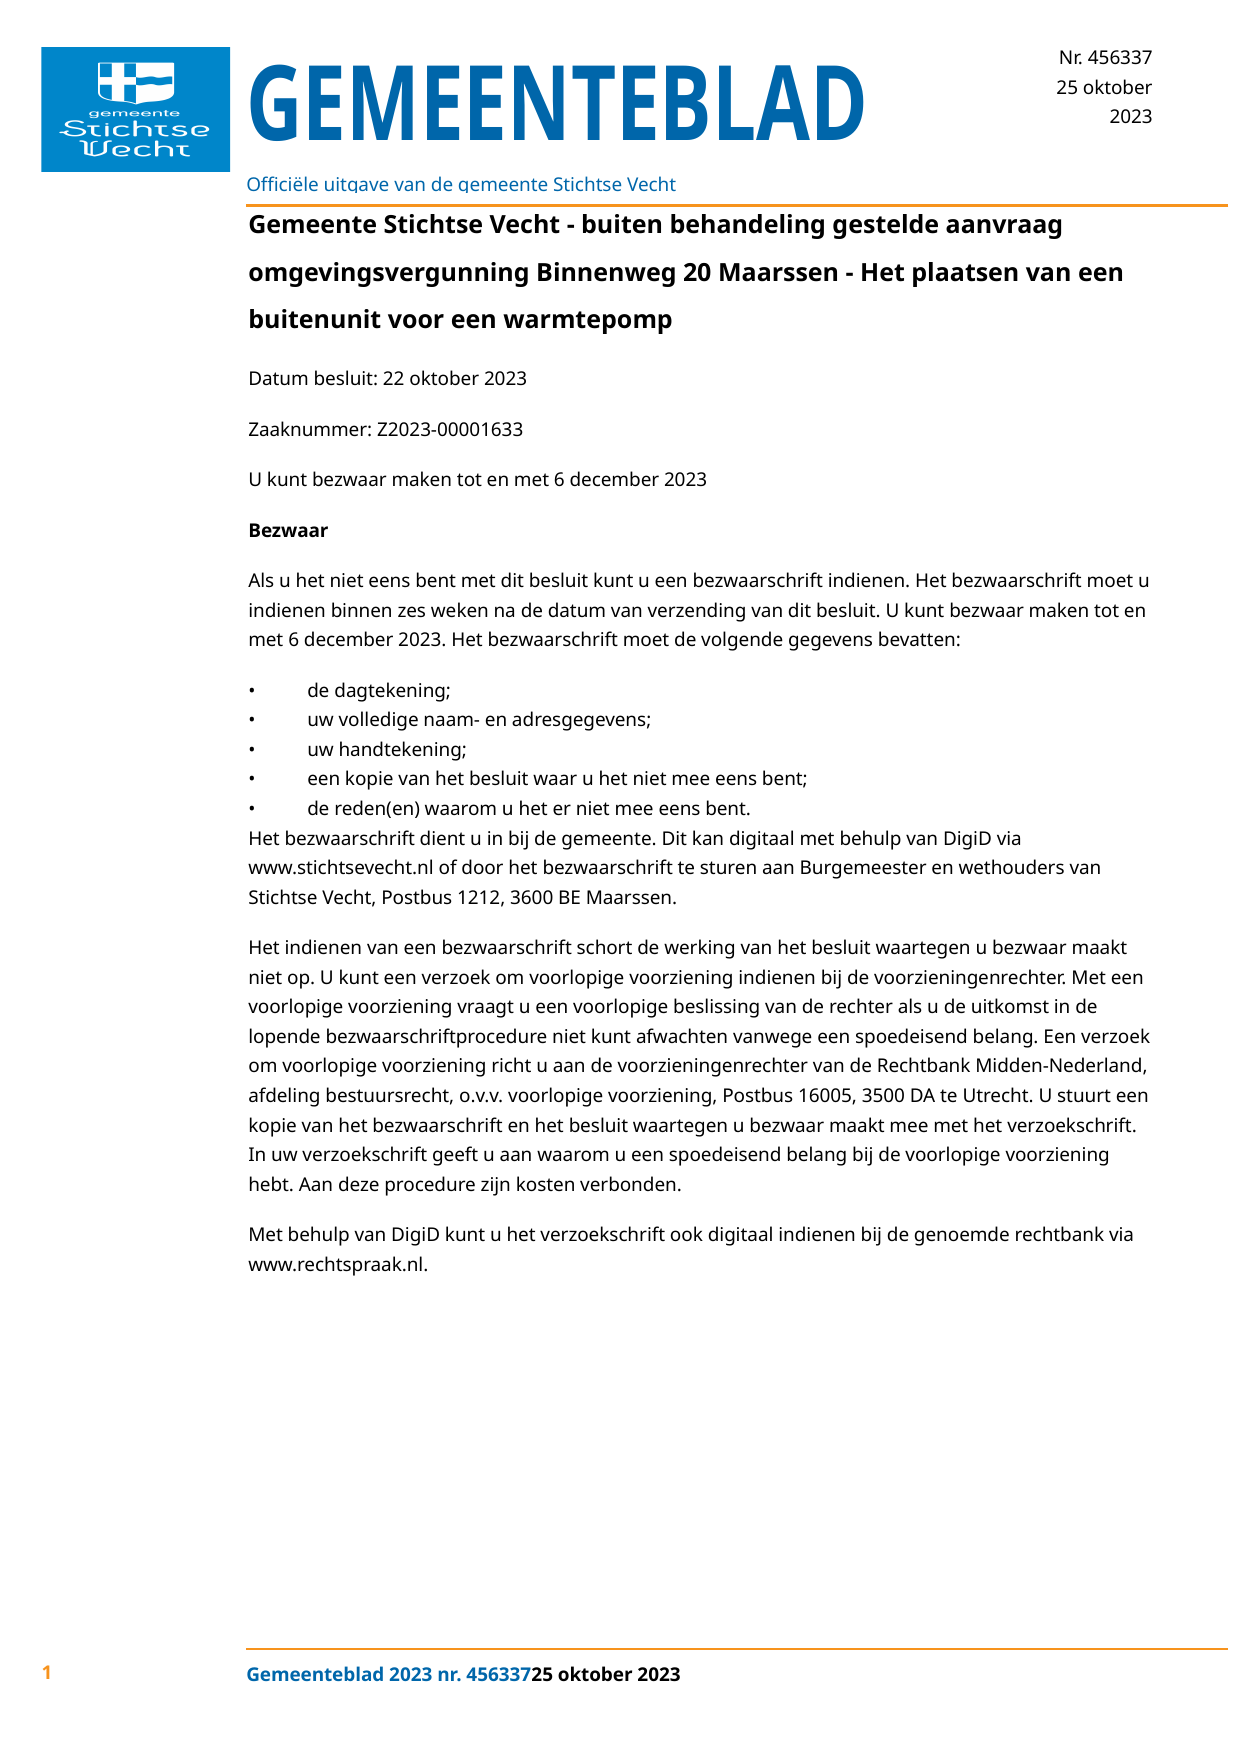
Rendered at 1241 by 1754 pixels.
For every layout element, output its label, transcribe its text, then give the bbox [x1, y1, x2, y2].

text Gemeente Stichtse Vecht - buiten behandeling gestelde aanvraag omgevingsvergunning Binnenweg 20 Maarssen - Het plaatsen van een buitenunit voor een warmtepomp [248, 207, 1152, 336]
text Met behulp van DigiD kunt u het verzoekschrift ook digitaal indienen bij de genoemde rechtbank via www.rechtspraak.nl. [248, 1221, 1152, 1277]
text U kunt bezwaar maken tot en met 6 december 2023 [248, 466, 1152, 492]
text Zaaknummer: Z2023-00001633 [248, 416, 1152, 442]
text Bezwaar [248, 517, 1152, 542]
text Het bezwaarschrift dient u in bij de gemeente. Dit kan digitaal met behulp van DigiD via www.stichtsevecht.nl of door het bezwaarschrift te sturen aan Burgemeester en wethouders van Stichtse Vecht, Postbus 1212, 3600 BE Maarssen. [248, 825, 1152, 909]
list uw handtekening; [248, 736, 1152, 762]
picture [137, 63, 174, 103]
text Datum besluit: 22 oktober 2023 [248, 366, 1152, 391]
list een kopie van het besluit waar u het niet mee eens bent; [248, 766, 1152, 791]
list de reden(en) waarom u het er niet mee eens bent. [248, 795, 1152, 821]
text Het indienen van een bezwaarschrift schort de werking van het besluit waartegen u bezwaar maakt niet op. U kunt een verzoek om voorlopige voorziening indienen bij de voorzieningenrechter. Met een voorlopige voorziening vraagt u een voorlopige beslissing van de rechter als u de uitkomst in de lopende bezwaarschriftprocedure niet kunt afwachten vanwege een spoedeisend belang. Een verzoek om voorlopige voorziening richt u aan de voorzieningenrechter van de Rechtbank Midden-Nederland, afdeling bestuursrecht, o.v.v. voorlopige voorziening, Postbus 16005, 3500 DA te Utrecht. U stuurt een kopie van het bezwaarschrift en het besluit waartegen u bezwaar maakt mee met het verzoekschrift. In uw verzoekschrift geeft u aan waarom u een spoedeisend belang bij de voorlopige voorziening hebt. Aan deze procedure zijn kosten verbonden. [248, 934, 1152, 1197]
list de dagtekening; [248, 677, 1152, 702]
list uw volledige naam- en adresgegevens; [248, 706, 1152, 732]
text Als u het niet eens bent met dit besluit kunt u een bezwaarschrift indienen. Het bezwaarschrift moet u indienen binnen zes weken na de datum van verzending van dit besluit. U kunt bezwaar maken tot en met 6 december 2023. Het bezwaarschrift moet de volgende gegevens bevatten: [248, 567, 1152, 652]
picture [99, 63, 135, 101]
